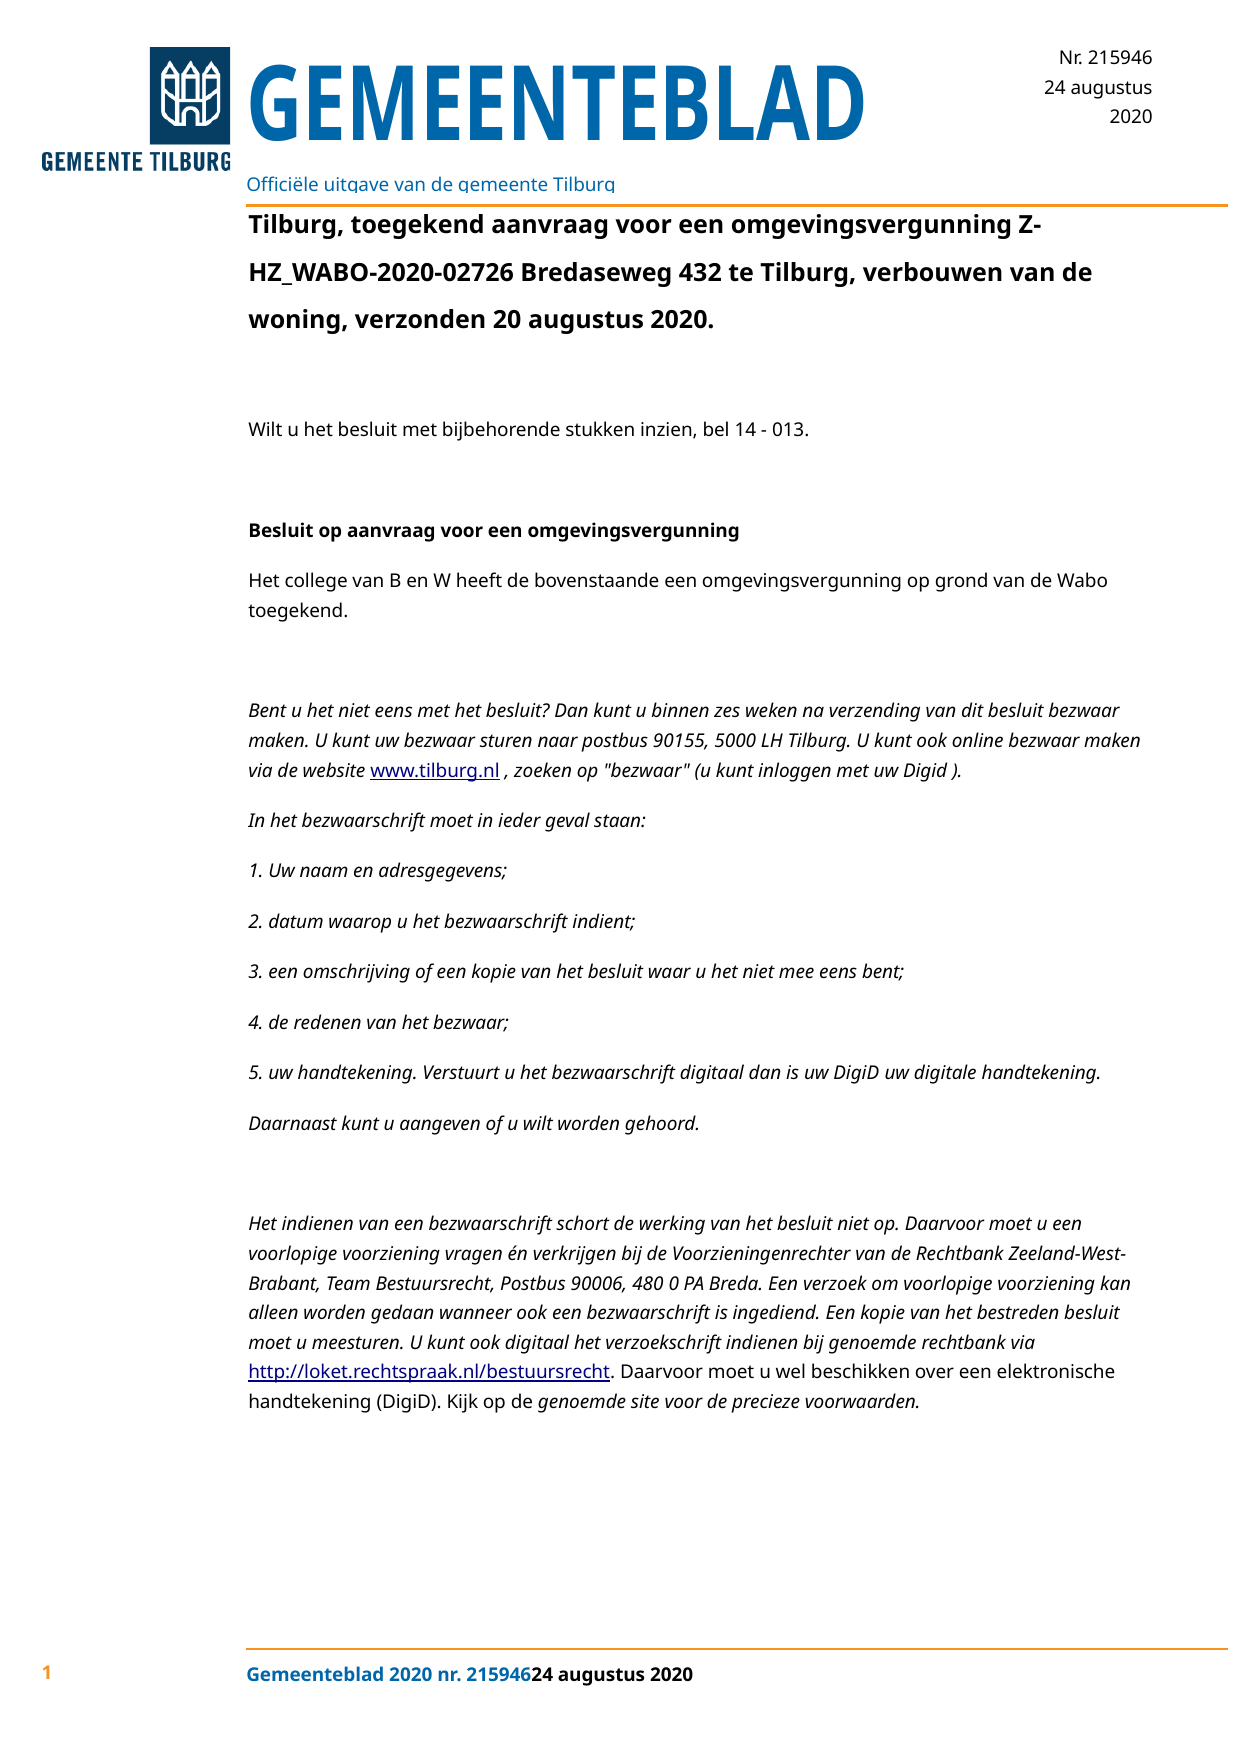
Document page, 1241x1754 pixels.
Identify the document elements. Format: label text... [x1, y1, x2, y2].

picture [41, 47, 231, 172]
text In het bezwaarschrift moet in ieder geval staan: [248, 807, 1152, 833]
text 4. de redenen van het bezwaar; [248, 1009, 1152, 1034]
text Het college van B en W heeft de bovenstaande een omgevingsvergunning op grond van de Wabo toegekend. [248, 567, 1152, 622]
text Tilburg, toegekend aanvraag voor een omgevingsvergunning Z-HZ_WABO-2020-02726 Bredaseweg 432 te Tilburg, verbouwen van de woning, verzonden 20 augustus 2020. [248, 207, 1152, 336]
text Bent u het niet eens met het besluit? Dan kunt u binnen zes weken na verzending van dit besluit bezwaar maken. U kunt uw bezwaar sturen naar postbus 90155, 5000 LH Tilburg. U kunt ook online bezwaar maken via de website www.tilburg.nl , zoeken op "bezwaar" (u kunt inloggen met uw Digid ). [248, 698, 1152, 782]
text 1. Uw naam en adresgegevens; [248, 858, 1152, 883]
text 3. een omschrijving of een kopie van het besluit waar u het niet mee eens bent; [248, 958, 1152, 984]
text Wilt u het besluit met bijbehorende stukken inzien, bel 14 - 013. [248, 416, 1152, 442]
text Het indienen van een bezwaarschrift schort de werking van het besluit niet op. Daarvoor moet u een voorlopige voorziening vragen én verkrijgen bij de Voorzieningenrechter van de Rechtbank Zeeland-West-Brabant, Team Bestuursrecht, Postbus 90006, 480 0 PA Breda. Een verzoek om voorlopige voorziening kan alleen worden gedaan wanneer ook een bezwaarschrift is ingediend. Een kopie van het bestreden besluit moet u meesturen. U kunt ook digitaal het verzoekschrift indienen bij genoemde rechtbank via http://loket.rechtspraak.nl/bestuursrecht. Daarvoor moet u wel beschikken over een elektronische handtekening (DigiD). Kijk op de genoemde site voor de precieze voorwaarden. [248, 1211, 1152, 1414]
text Daarnaast kunt u aangeven of u wilt worden gehoord. [248, 1110, 1152, 1135]
text 5. uw handtekening. Verstuurt u het bezwaarschrift digitaal dan is uw DigiD uw digitale handtekening. [248, 1059, 1152, 1085]
text 2. datum waarop u het bezwaarschrift indient; [248, 908, 1152, 934]
text Besluit op aanvraag voor een omgevingsvergunning [248, 517, 1152, 542]
